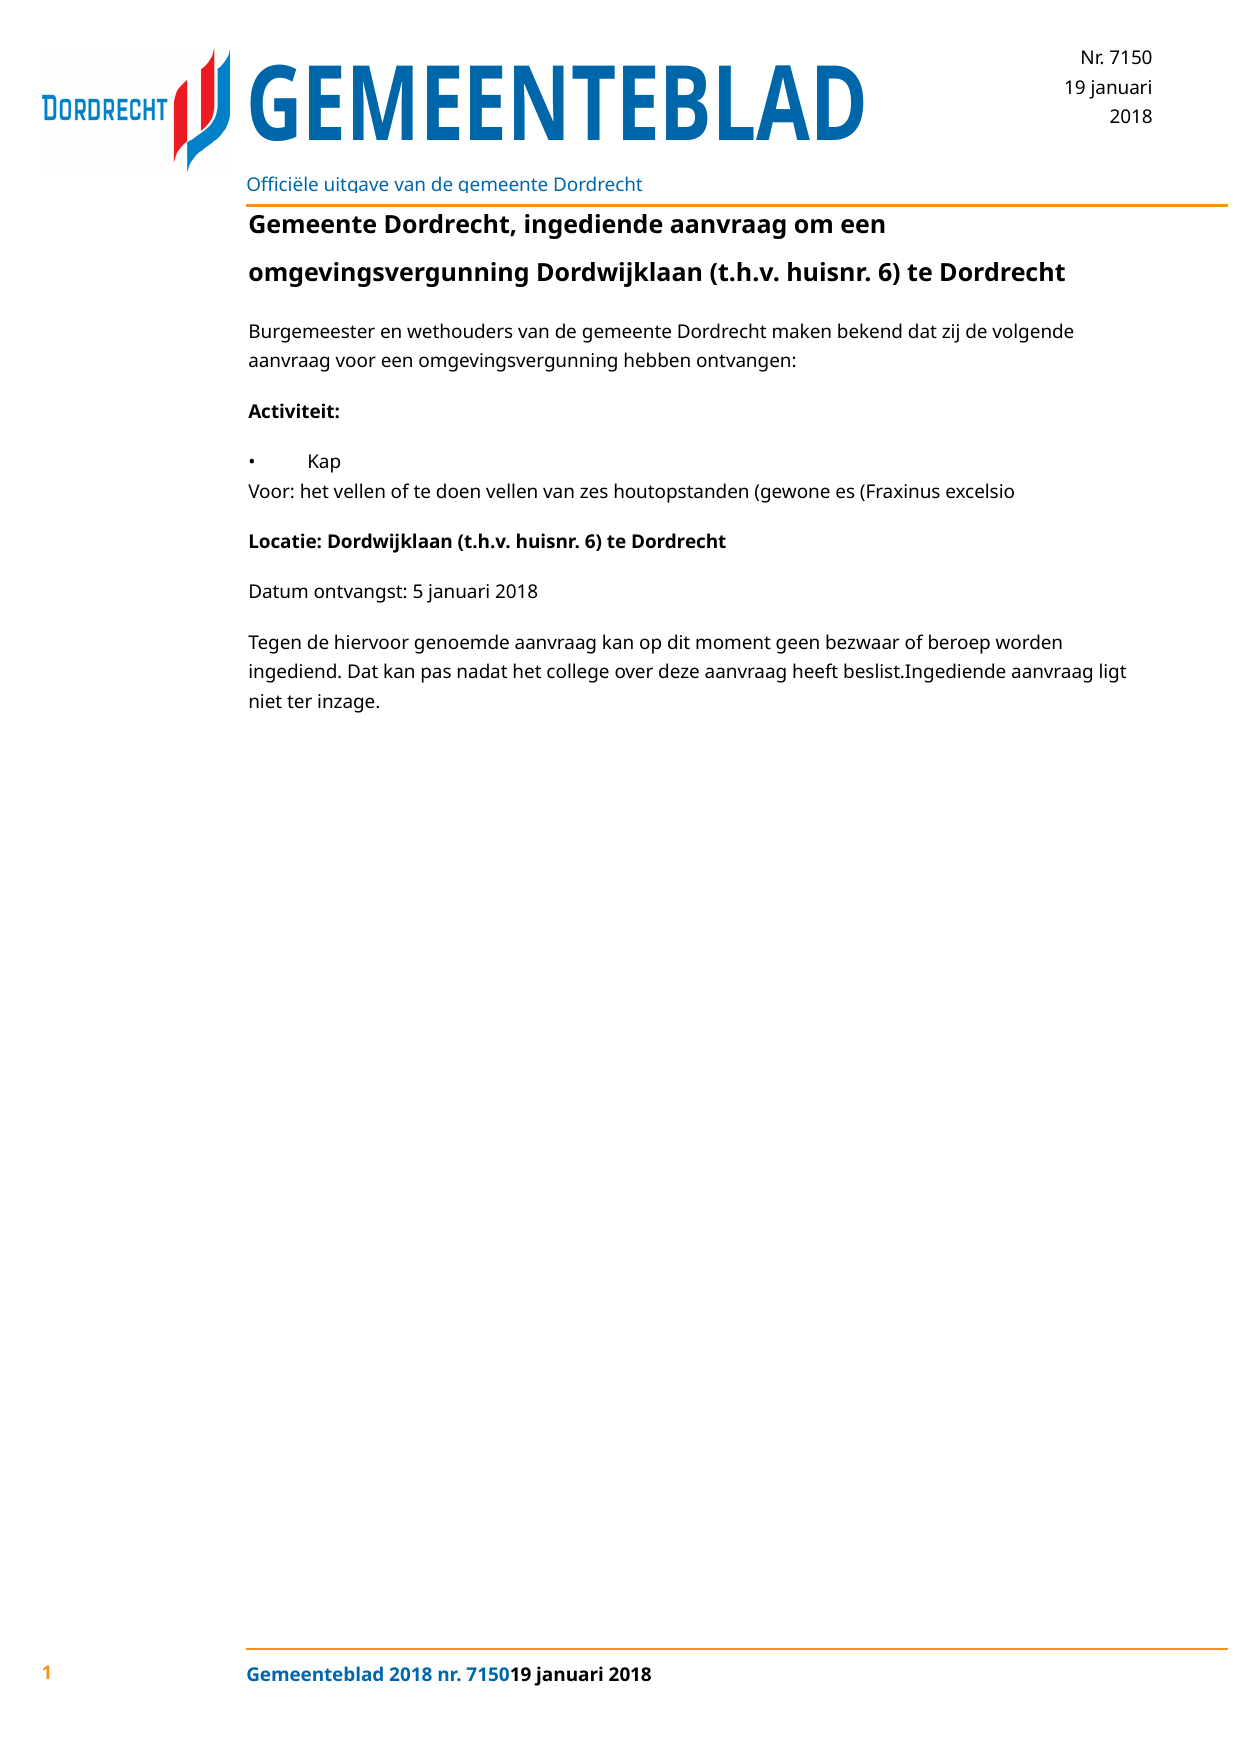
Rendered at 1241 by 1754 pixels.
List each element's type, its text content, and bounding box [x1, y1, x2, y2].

text Gemeente Dordrecht, ingediende aanvraag om een omgevingsvergunning Dordwijklaan (t.h.v. huisnr. 6) te Dordrecht [248, 207, 1152, 288]
picture [41, 47, 231, 172]
text Voor: het vellen of te doen vellen van zes houtopstanden (gewone es (Fraxinus excelsio [248, 478, 1152, 504]
text Activiteit: [248, 398, 1152, 424]
text Tegen de hiervoor genoemde aanvraag kan op dit moment geen bezwaar of beroep worden ingediend. Dat kan pas nadat het college over deze aanvraag heeft beslist.Ingediende aanvraag ligt niet ter inzage. [248, 629, 1152, 714]
text Locatie: Dordwijklaan (t.h.v. huisnr. 6) te Dordrecht [248, 528, 1152, 554]
text Burgemeester en wethouders van de gemeente Dordrecht maken bekend dat zij de volgende aanvraag voor een omgevingsvergunning hebben ontvangen: [248, 318, 1152, 373]
list Kap [248, 448, 1152, 474]
text Datum ontvangst: 5 januari 2018 [248, 579, 1152, 604]
